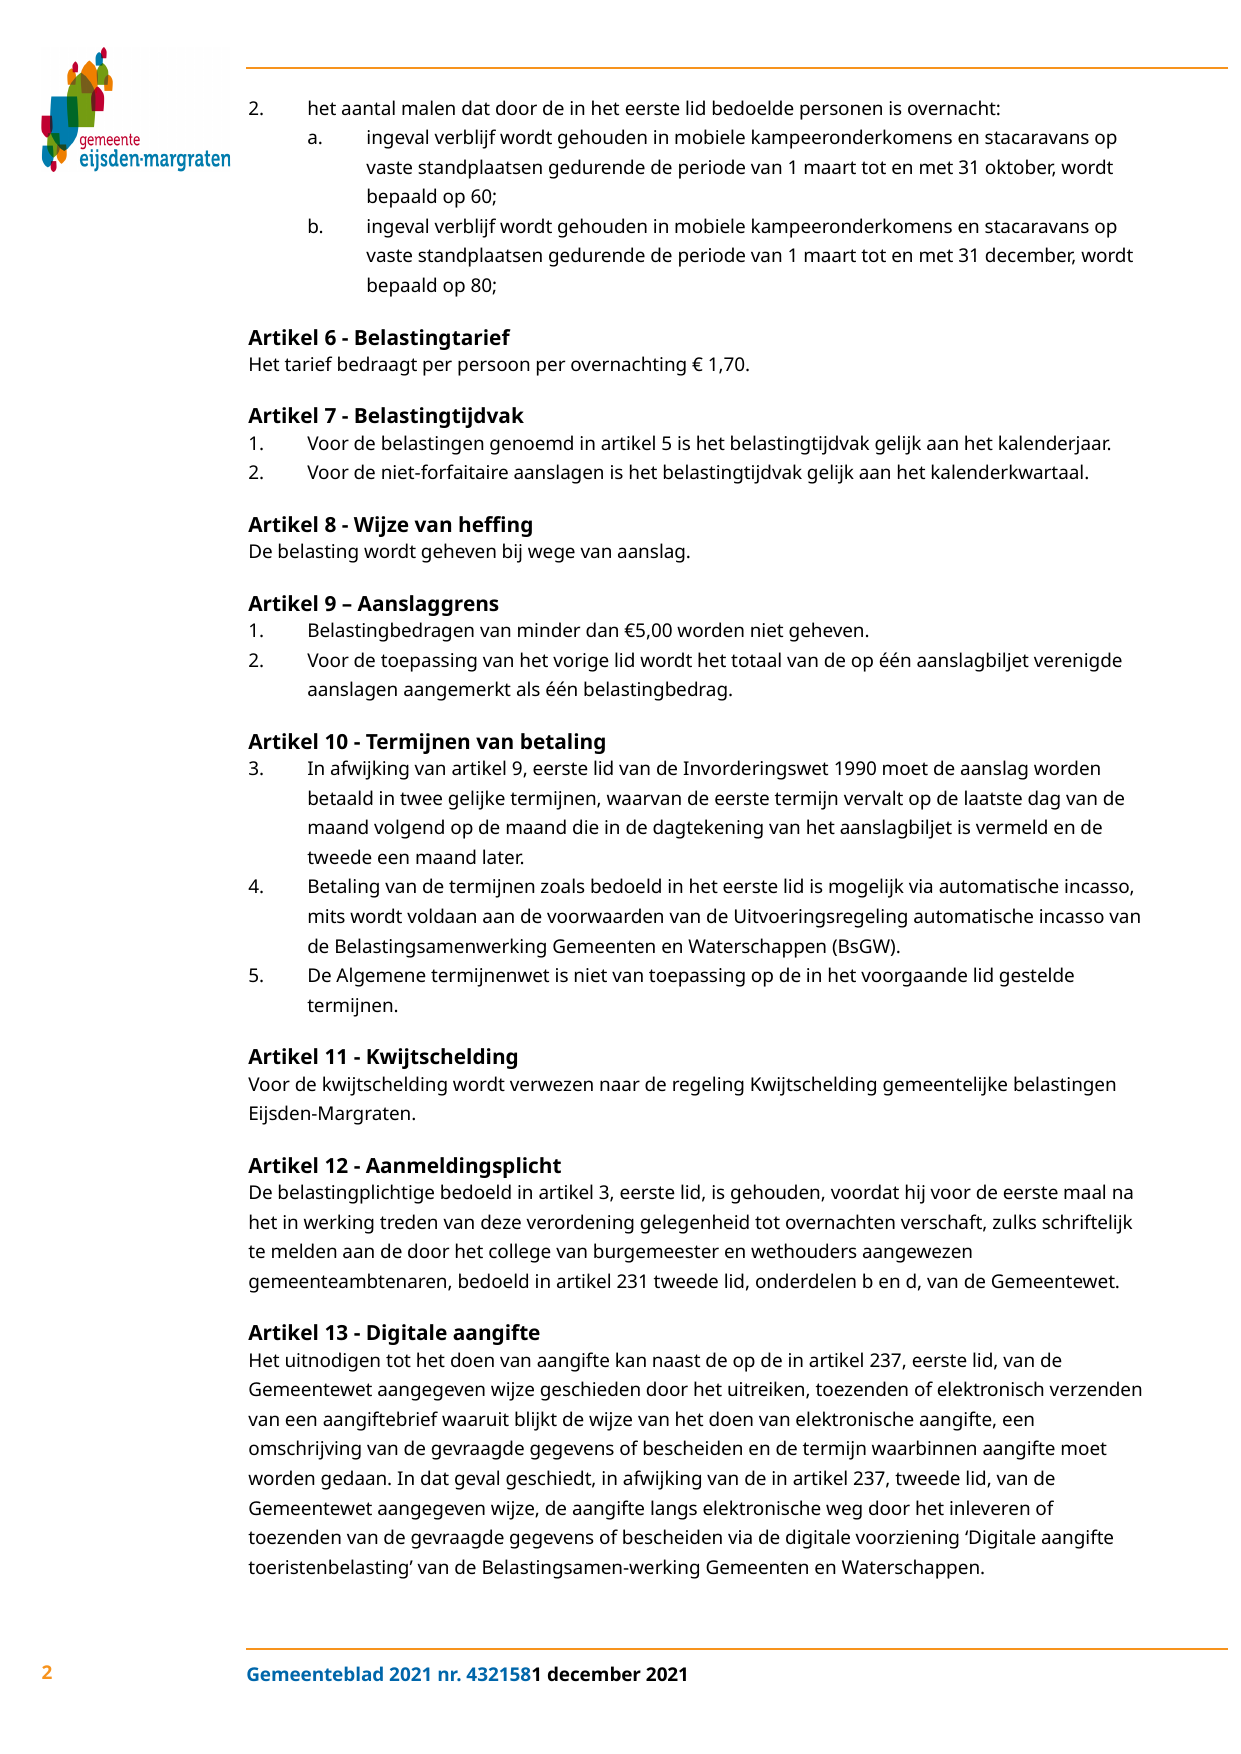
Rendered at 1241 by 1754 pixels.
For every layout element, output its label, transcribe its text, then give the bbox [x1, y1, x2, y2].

text Artikel 8 - Wijze van heffing [248, 510, 1152, 538]
text Artikel 12 - Aanmeldingsplicht [248, 1151, 1152, 1179]
list ingeval verblijf wordt gehouden in mobiele kampeeronderkomens en stacaravans op vaste standplaatsen gedurende de periode van 1 maart tot en met 31 december, wordt bepaald op 80; [307, 213, 1152, 298]
list Voor de niet-forfaitaire aanslagen is het belastingtijdvak gelijk aan het kalenderkwartaal. [248, 459, 1152, 485]
text Artikel 7 - Belastingtijdvak [248, 402, 1152, 430]
text Het tarief bedraagt per persoon per overnachting € 1,70. [248, 351, 1152, 377]
text Voor de kwijtschelding wordt verwezen naar de regeling Kwijtschelding gemeentelijke belastingen Eijsden-Margraten. [248, 1071, 1152, 1126]
list ingeval verblijf wordt gehouden in mobiele kampeeronderkomens en stacaravans op vaste standplaatsen gedurende de periode van 1 maart tot en met 31 oktober, wordt bepaald op 60; [307, 124, 1152, 209]
text Artikel 13 - Digitale aangifte [248, 1318, 1152, 1347]
text Het uitnodigen tot het doen van aangifte kan naast de op de in artikel 237, eerste lid, van de Gemeentewet aangegeven wijze geschieden door het uitreiken, toezenden of elektronisch verzenden van een aangiftebrief waaruit blijkt de wijze van het doen van elektronische aangifte, een omschrijving van de gevraagde gegevens of bescheiden en de termijn waarbinnen aangifte moet worden gedaan. In dat geval geschiedt, in afwijking van de in artikel 237, tweede lid, van de Gemeentewet aangegeven wijze, de aangifte langs elektronische weg door het inleveren of toezenden van de gevraagde gegevens of bescheiden via de digitale voorziening ‘Digitale aangifte toeristenbelasting’ van de Belastingsamen-werking Gemeenten en Waterschappen. [248, 1347, 1152, 1580]
list In afwijking van artikel 9, eerste lid van de Invorderingswet 1990 moet de aanslag worden betaald in twee gelijke termijnen, waarvan de eerste termijn vervalt op de laatste dag van de maand volgend op de maand die in de dagtekening van het aanslagbiljet is vermeld en de tweede een maand later. [248, 755, 1152, 870]
list Voor de belastingen genoemd in artikel 5 is het belastingtijdvak gelijk aan het kalenderjaar. [248, 430, 1152, 456]
list Belastingbedragen van minder dan €5,00 worden niet geheven. [248, 617, 1152, 643]
text Artikel 10 - Termijnen van betaling [248, 727, 1152, 755]
list het aantal malen dat door de in het eerste lid bedoelde personen is overnacht: [248, 95, 1152, 121]
text Artikel 9 – Aanslaggrens [248, 589, 1152, 617]
list De Algemene termijnenwet is niet van toepassing op de in het voorgaande lid gestelde termijnen. [248, 962, 1152, 1018]
list Voor de toepassing van het vorige lid wordt het totaal van de op één aanslagbiljet verenigde aanslagen aangemerkt als één belastingbedrag. [248, 647, 1152, 702]
picture [41, 47, 231, 172]
text De belastingplichtige bedoeld in artikel 3, eerste lid, is gehouden, voordat hij voor de eerste maal na het in werking treden van deze verordening gelegenheid tot overnachten verschaft, zulks schriftelijk te melden aan de door het college van burgemeester en wethouders aangewezen gemeenteambtenaren, bedoeld in artikel 231 tweede lid, onderdelen b en d, van de Gemeentewet. [248, 1179, 1152, 1294]
text Artikel 6 - Belastingtarief [248, 323, 1152, 351]
list Betaling van de termijnen zoals bedoeld in het eerste lid is mogelijk via automatische incasso, mits wordt voldaan aan de voorwaarden van de Uitvoeringsregeling automatische incasso van de Belastingsamenwerking Gemeenten en Waterschappen (BsGW). [248, 874, 1152, 958]
text De belasting wordt geheven bij wege van aanslag. [248, 538, 1152, 564]
text Artikel 11 - Kwijtschelding [248, 1042, 1152, 1071]
